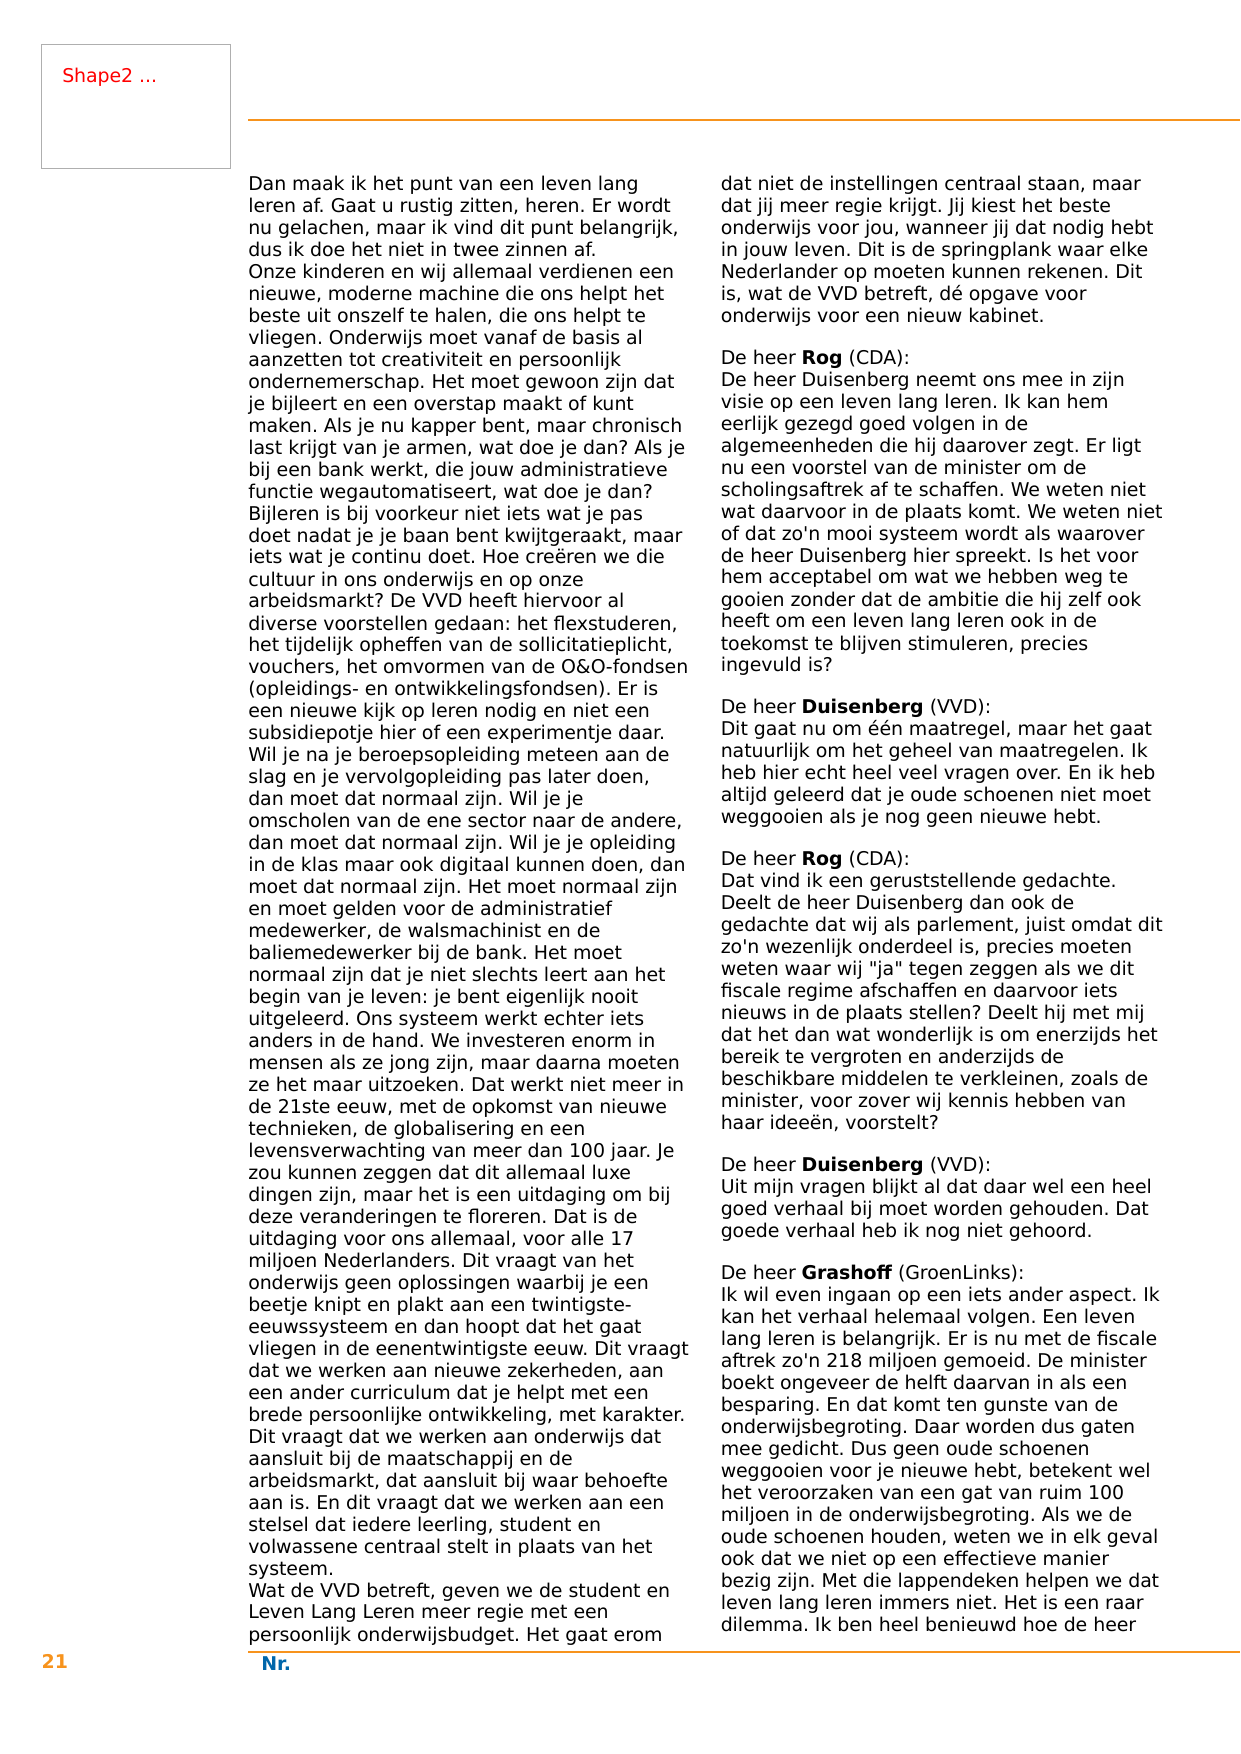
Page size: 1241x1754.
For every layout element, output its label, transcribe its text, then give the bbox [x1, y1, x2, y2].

text De heer Duisenberg neemt ons mee in zijn visie op een leven lang leren. Ik kan hem eerlijk gezegd goed volgen in de algemeenheden die hij daarover zegt. Er ligt nu een voorstel van de minister om de scholingsaftrek af te schaffen. We weten niet wat daarvoor in de plaats komt. We weten niet of dat zo'n mooi systeem wordt als waarover de heer Duisenberg hier spreekt. Is het voor hem acceptabel om wat we hebben weg te gooien zonder dat de ambitie die hij zelf ook heeft om een leven lang leren ook in de toekomst te blijven stimuleren, precies ingevuld is? [721, 369, 1163, 676]
text dat niet de instellingen centraal staan, maar dat jij meer regie krijgt. Jij kiest het beste onderwijs voor jou, wanneer jij dat nodig hebt in jouw leven. Dit is de springplank waar elke Nederlander op moeten kunnen rekenen. Dit is, wat de VVD betreft, dé opgave voor onderwijs voor een nieuw kabinet. [721, 173, 1163, 327]
text Ik wil even ingaan op een iets ander aspect. Ik kan het verhaal helemaal volgen. Een leven lang leren is belangrijk. Er is nu met de fiscale aftrek zo'n 218 miljoen gemoeid. De minister boekt ongeveer de helft daarvan in als een besparing. En dat komt ten gunste van de onderwijsbegroting. Daar worden dus gaten mee gedicht. Dus geen oude schoenen weggooien voor je nieuwe hebt, betekent wel het veroorzaken van een gat van ruim 100 miljoen in de onderwijsbegroting. Als we de oude schoenen houden, weten we in elk geval ook dat we niet op een effectieve manier bezig zijn. Met die lappendeken helpen we dat leven lang leren immers niet. Het is een raar dilemma. Ik ben heel benieuwd hoe de heer [721, 1284, 1163, 1636]
text De heer Duisenberg (VVD): [721, 1154, 1163, 1176]
text De heer Rog (CDA): [721, 848, 1163, 870]
text De heer Rog (CDA): [721, 347, 1163, 369]
text Onze kinderen en wij allemaal verdienen een nieuwe, moderne machine die ons helpt het beste uit onszelf te halen, die ons helpt te vliegen. Onderwijs moet vanaf de basis al aanzetten tot creativiteit en persoonlijk ondernemerschap. Het moet gewoon zijn dat je bijleert en een overstap maakt of kunt maken. Als je nu kapper bent, maar chronisch last krijgt van je armen, wat doe je dan? Als je bij een bank werkt, die jouw administratieve functie wegautomatiseert, wat doe je dan? Bijleren is bij voorkeur niet iets wat je pas doet nadat je je baan bent kwijtgeraakt, maar iets wat je continu doet. Hoe creëren we die cultuur in ons onderwijs en op onze arbeidsmarkt? De VVD heeft hiervoor al diverse voorstellen gedaan: het flexstuderen, het tijdelijk opheffen van de sollicitatieplicht, vouchers, het omvormen van de O&O-fondsen (opleidings- en ontwikkelingsfondsen). Er is een nieuwe kijk op leren nodig en niet een subsidiepotje hier of een experimentje daar. Wil je na je beroepsopleiding meteen aan de slag en je vervolgopleiding pas later doen, dan moet dat normaal zijn. Wil je je omscholen van de ene sector naar de andere, dan moet dat normaal zijn. Wil je je opleiding in de klas maar ook digitaal kunnen doen, dan moet dat normaal zijn. Het moet normaal zijn en moet gelden voor de administratief medewerker, de walsmachinist en de baliemedewerker bij de bank. Het moet normaal zijn dat je niet slechts leert aan het begin van je leven: je bent eigenlijk nooit uitgeleerd. Ons systeem werkt echter iets anders in de hand. We investeren enorm in mensen als ze jong zijn, maar daarna moeten ze het maar uitzoeken. Dat werkt niet meer in de 21ste eeuw, met de opkomst van nieuwe technieken, de globalisering en een levensverwachting van meer dan 100 jaar. Je zou kunnen zeggen dat dit allemaal luxe dingen zijn, maar het is een uitdaging om bij deze veranderingen te floreren. Dat is de uitdaging voor ons allemaal, voor alle 17 miljoen Nederlanders. Dit vraagt van het onderwijs geen oplossingen waarbij je een beetje knipt en plakt aan een twintigste-eeuwssysteem en dan hoopt dat het gaat vliegen in de eenentwintigste eeuw. Dit vraagt dat we werken aan nieuwe zekerheden, aan een ander curriculum dat je helpt met een brede persoonlijke ontwikkeling, met karakter. Dit vraagt dat we werken aan onderwijs dat aansluit bij de maatschappij en de arbeidsmarkt, dat aansluit bij waar behoefte aan is. En dit vraagt dat we werken aan een stelsel dat iedere leerling, student en volwassene centraal stelt in plaats van het systeem. [248, 261, 691, 1579]
text Dit gaat nu om één maatregel, maar het gaat natuurlijk om het geheel van maatregelen. Ik heb hier echt heel veel vragen over. En ik heb altijd geleerd dat je oude schoenen niet moet weggooien als je nog geen nieuwe hebt. [721, 718, 1163, 828]
text Uit mijn vragen blijkt al dat daar wel een heel goed verhaal bij moet worden gehouden. Dat goede verhaal heb ik nog niet gehoord. [721, 1176, 1163, 1242]
text Wat de VVD betreft, geven we de student en Leven Lang Leren meer regie met een persoonlijk onderwijsbudget. Het gaat erom [248, 1579, 691, 1645]
text Dat vind ik een geruststellende gedachte. Deelt de heer Duisenberg dan ook de gedachte dat wij als parlement, juist omdat dit zo'n wezenlijk onderdeel is, precies moeten weten waar wij "ja" tegen zeggen als we dit fiscale regime afschaffen en daarvoor iets nieuws in de plaats stellen? Deelt hij met mij dat het dan wat wonderlijk is om enerzijds het bereik te vergroten en anderzijds de beschikbare middelen te verkleinen, zoals de minister, voor zover wij kennis hebben van haar ideeën, voorstelt? [721, 870, 1163, 1134]
text De heer Grashoff (GroenLinks): [721, 1262, 1163, 1284]
text De heer Duisenberg (VVD): [721, 696, 1163, 718]
text Dan maak ik het punt van een leven lang leren af. Gaat u rustig zitten, heren. Er wordt nu gelachen, maar ik vind dit punt belangrijk, dus ik doe het niet in twee zinnen af. [248, 173, 691, 261]
